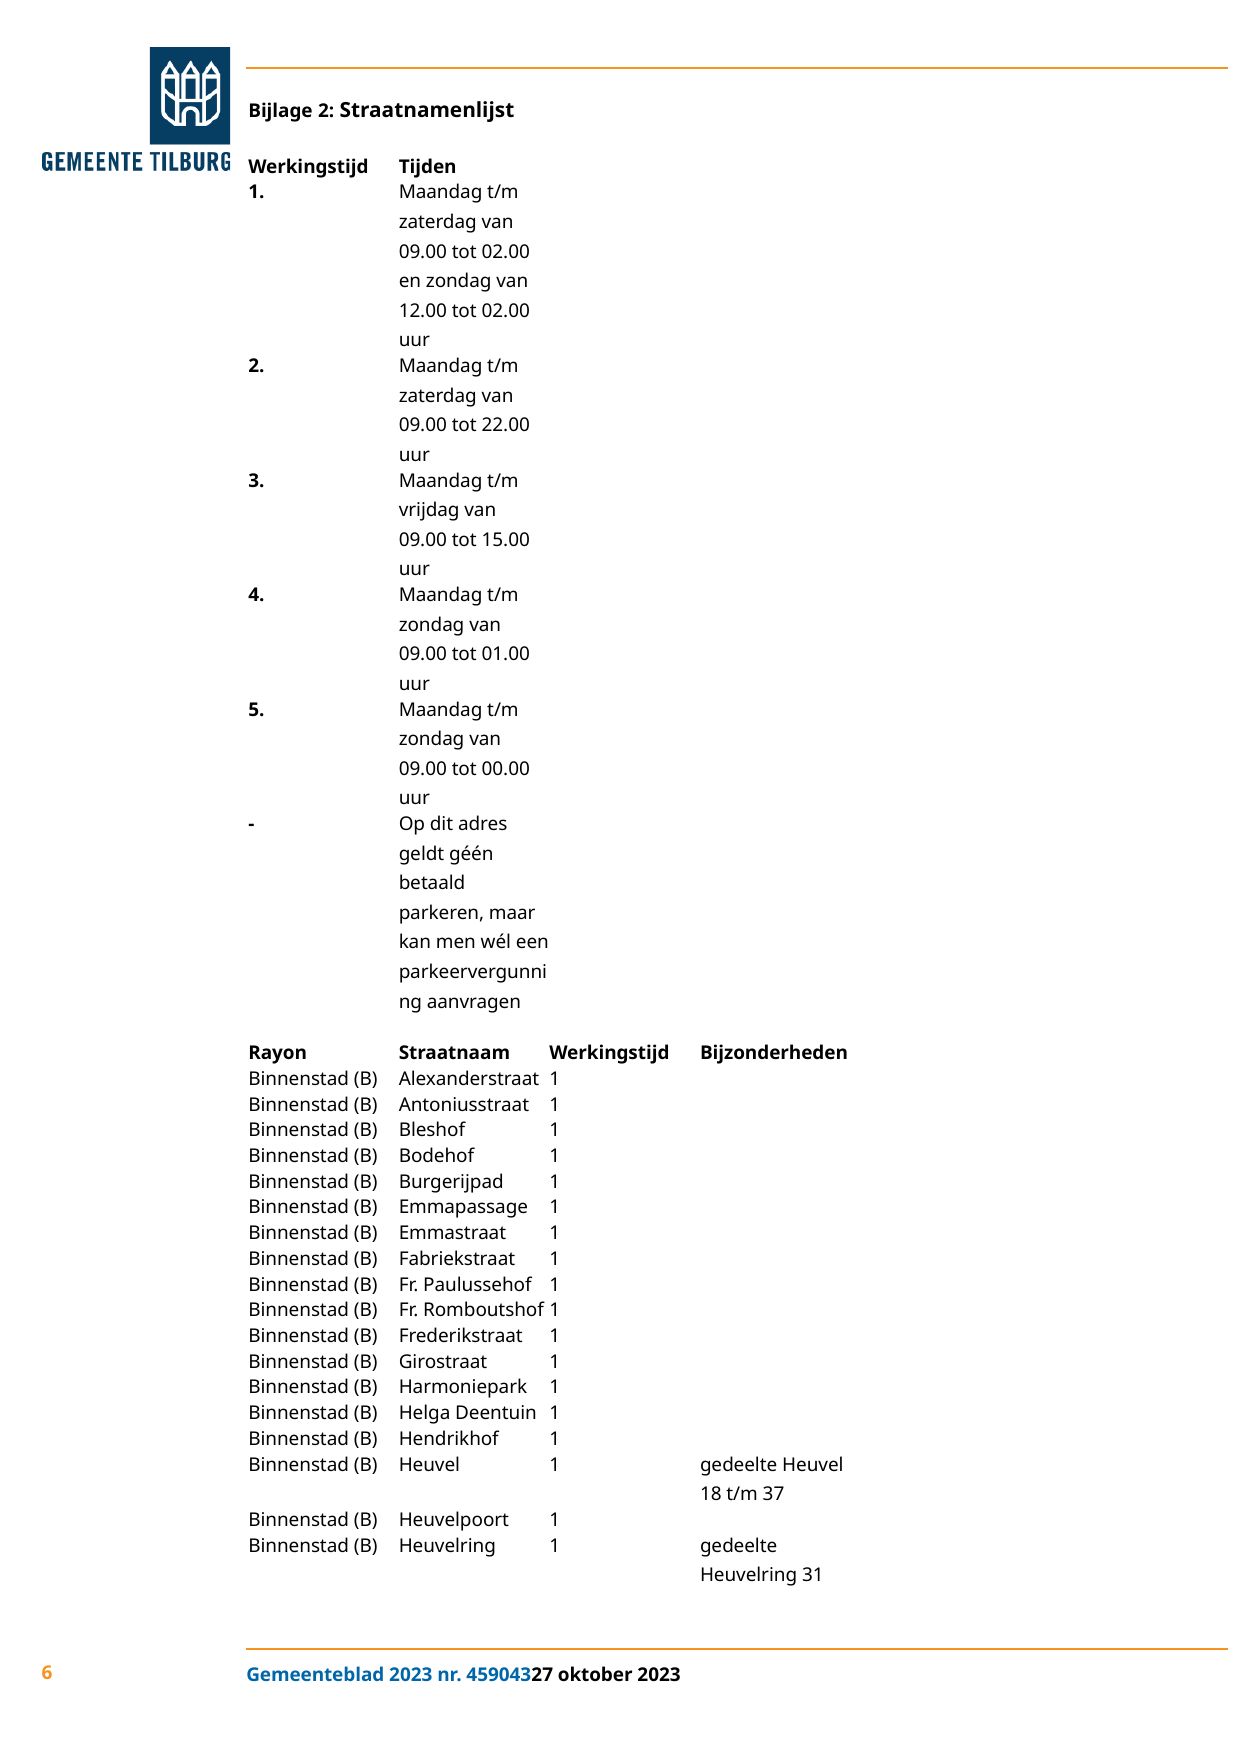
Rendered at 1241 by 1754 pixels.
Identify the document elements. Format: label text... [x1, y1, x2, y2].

table_cell Emmastraat [399, 1219, 549, 1245]
table_cell Bijzonderheden [700, 1039, 850, 1065]
table_cell [549, 810, 850, 1013]
table_cell gedeelte Heuvel 18 t/m 37 [700, 1451, 850, 1506]
table_cell Helga Deentuin [399, 1400, 549, 1425]
table_cell Fr. Romboutshof [399, 1297, 549, 1322]
table_cell [700, 1168, 850, 1194]
table_cell [549, 1014, 700, 1039]
table_cell 1 [549, 1348, 700, 1374]
table_cell [700, 1425, 850, 1451]
table_cell Maandag t/m zondag van 09.00 tot 01.00 uur [399, 581, 549, 696]
table_cell [549, 353, 700, 467]
table_cell Binnenstad (B) [248, 1142, 398, 1168]
table_cell Fabriekstraat [399, 1245, 549, 1271]
table_cell [700, 1065, 850, 1091]
table_cell Binnenstad (B) [248, 1400, 398, 1425]
table_cell [700, 1142, 850, 1168]
table_header [549, 153, 700, 179]
table_cell 5. [248, 696, 398, 810]
table_cell Heuvelpoort [399, 1506, 549, 1532]
text Bijlage 2: Straatnamenlijst [248, 95, 1152, 123]
table_cell [700, 1506, 850, 1532]
table_cell Binnenstad (B) [248, 1425, 398, 1451]
table_cell 1 [549, 1194, 700, 1219]
table_cell Maandag t/m zaterdag van 09.00 tot 22.00 uur [399, 353, 549, 467]
table_cell - [248, 810, 398, 1013]
table_cell Binnenstad (B) [248, 1322, 398, 1348]
table_header [700, 153, 850, 179]
table_cell Emmapassage [399, 1194, 549, 1219]
table_cell [700, 1374, 850, 1399]
table_header Tijden [399, 153, 549, 179]
table_cell Maandag t/m vrijdag van 09.00 tot 15.00 uur [399, 467, 549, 581]
table_cell Hendrikhof [399, 1425, 549, 1451]
table_cell Heuvel [399, 1451, 549, 1506]
table_cell 1. [248, 179, 398, 352]
table_cell Binnenstad (B) [248, 1065, 398, 1091]
table_cell Werkingstijd [549, 1039, 700, 1065]
table_cell 1 [549, 1065, 700, 1091]
table_cell 1 [549, 1451, 700, 1506]
table_cell 1 [549, 1374, 700, 1399]
table_cell Binnenstad (B) [248, 1271, 398, 1297]
table_cell Binnenstad (B) [248, 1091, 398, 1116]
table_cell Binnenstad (B) [248, 1219, 398, 1245]
table_cell [700, 1014, 850, 1039]
table_cell [700, 1400, 850, 1425]
table_cell 1 [549, 1532, 700, 1587]
table_cell 1 [549, 1271, 700, 1297]
table_cell Maandag t/m zaterdag van 09.00 tot 02.00 en zondag van 12.00 tot 02.00 uur [399, 179, 549, 352]
table_cell [700, 1322, 850, 1348]
table_cell Bodehof [399, 1142, 549, 1168]
table_cell Op dit adres geldt géén betaald parkeren, maar kan men wél een parkeervergunning aanvragen [399, 810, 549, 1013]
table_cell Frederikstraat [399, 1322, 549, 1348]
table_cell Binnenstad (B) [248, 1116, 398, 1142]
table_cell Alexanderstraat [399, 1065, 549, 1091]
table_cell [700, 696, 850, 810]
table_cell Binnenstad (B) [248, 1168, 398, 1194]
table_cell Bleshof [399, 1116, 549, 1142]
table_cell [700, 1091, 850, 1116]
table_cell [700, 581, 850, 696]
table_cell [700, 1271, 850, 1297]
table_cell Straatnaam [399, 1039, 549, 1065]
table_cell 1 [549, 1400, 700, 1425]
table_cell [700, 1194, 850, 1219]
table_cell 2. [248, 353, 398, 467]
table_cell 1 [549, 1219, 700, 1245]
table_cell [549, 696, 700, 810]
table_cell 1 [549, 1091, 700, 1116]
table_cell [549, 179, 850, 352]
table_cell Binnenstad (B) [248, 1506, 398, 1532]
table_cell [700, 467, 850, 581]
table_cell 1 [549, 1245, 700, 1271]
table_cell [549, 467, 700, 581]
table_cell Fr. Paulussehof [399, 1271, 549, 1297]
picture [41, 47, 231, 172]
table_cell [248, 1014, 398, 1039]
table_cell [399, 1014, 549, 1039]
table_cell gedeelte Heuvelring 31 [700, 1532, 850, 1587]
table_cell 1 [549, 1168, 700, 1194]
table_cell Binnenstad (B) [248, 1194, 398, 1219]
table_cell [549, 581, 700, 696]
table_cell 4. [248, 581, 398, 696]
table_cell [700, 1219, 850, 1245]
table_cell 1 [549, 1322, 700, 1348]
table_cell [700, 1297, 850, 1322]
table_cell 3. [248, 467, 398, 581]
table_cell 1 [549, 1425, 700, 1451]
table_cell 1 [549, 1506, 700, 1532]
table_cell Rayon [248, 1039, 398, 1065]
table_cell 1 [549, 1116, 700, 1142]
table_cell Binnenstad (B) [248, 1532, 398, 1587]
table_cell Binnenstad (B) [248, 1374, 398, 1399]
table_cell [700, 353, 850, 467]
table_header Werkingstijd [248, 153, 398, 179]
table_cell Binnenstad (B) [248, 1451, 398, 1506]
table_cell Heuvelring [399, 1532, 549, 1587]
table_cell [700, 1116, 850, 1142]
table_cell 1 [549, 1297, 700, 1322]
table_cell Binnenstad (B) [248, 1245, 398, 1271]
table_cell Girostraat [399, 1348, 549, 1374]
table_cell Antoniusstraat [399, 1091, 549, 1116]
table_cell Maandag t/m zondag van 09.00 tot 00.00 uur [399, 696, 549, 810]
table_cell 1 [549, 1142, 700, 1168]
table_cell Harmoniepark [399, 1374, 549, 1399]
table_cell Burgerijpad [399, 1168, 549, 1194]
table_cell Binnenstad (B) [248, 1348, 398, 1374]
table_cell [700, 1348, 850, 1374]
table_cell Binnenstad (B) [248, 1297, 398, 1322]
table_cell [700, 1245, 850, 1271]
